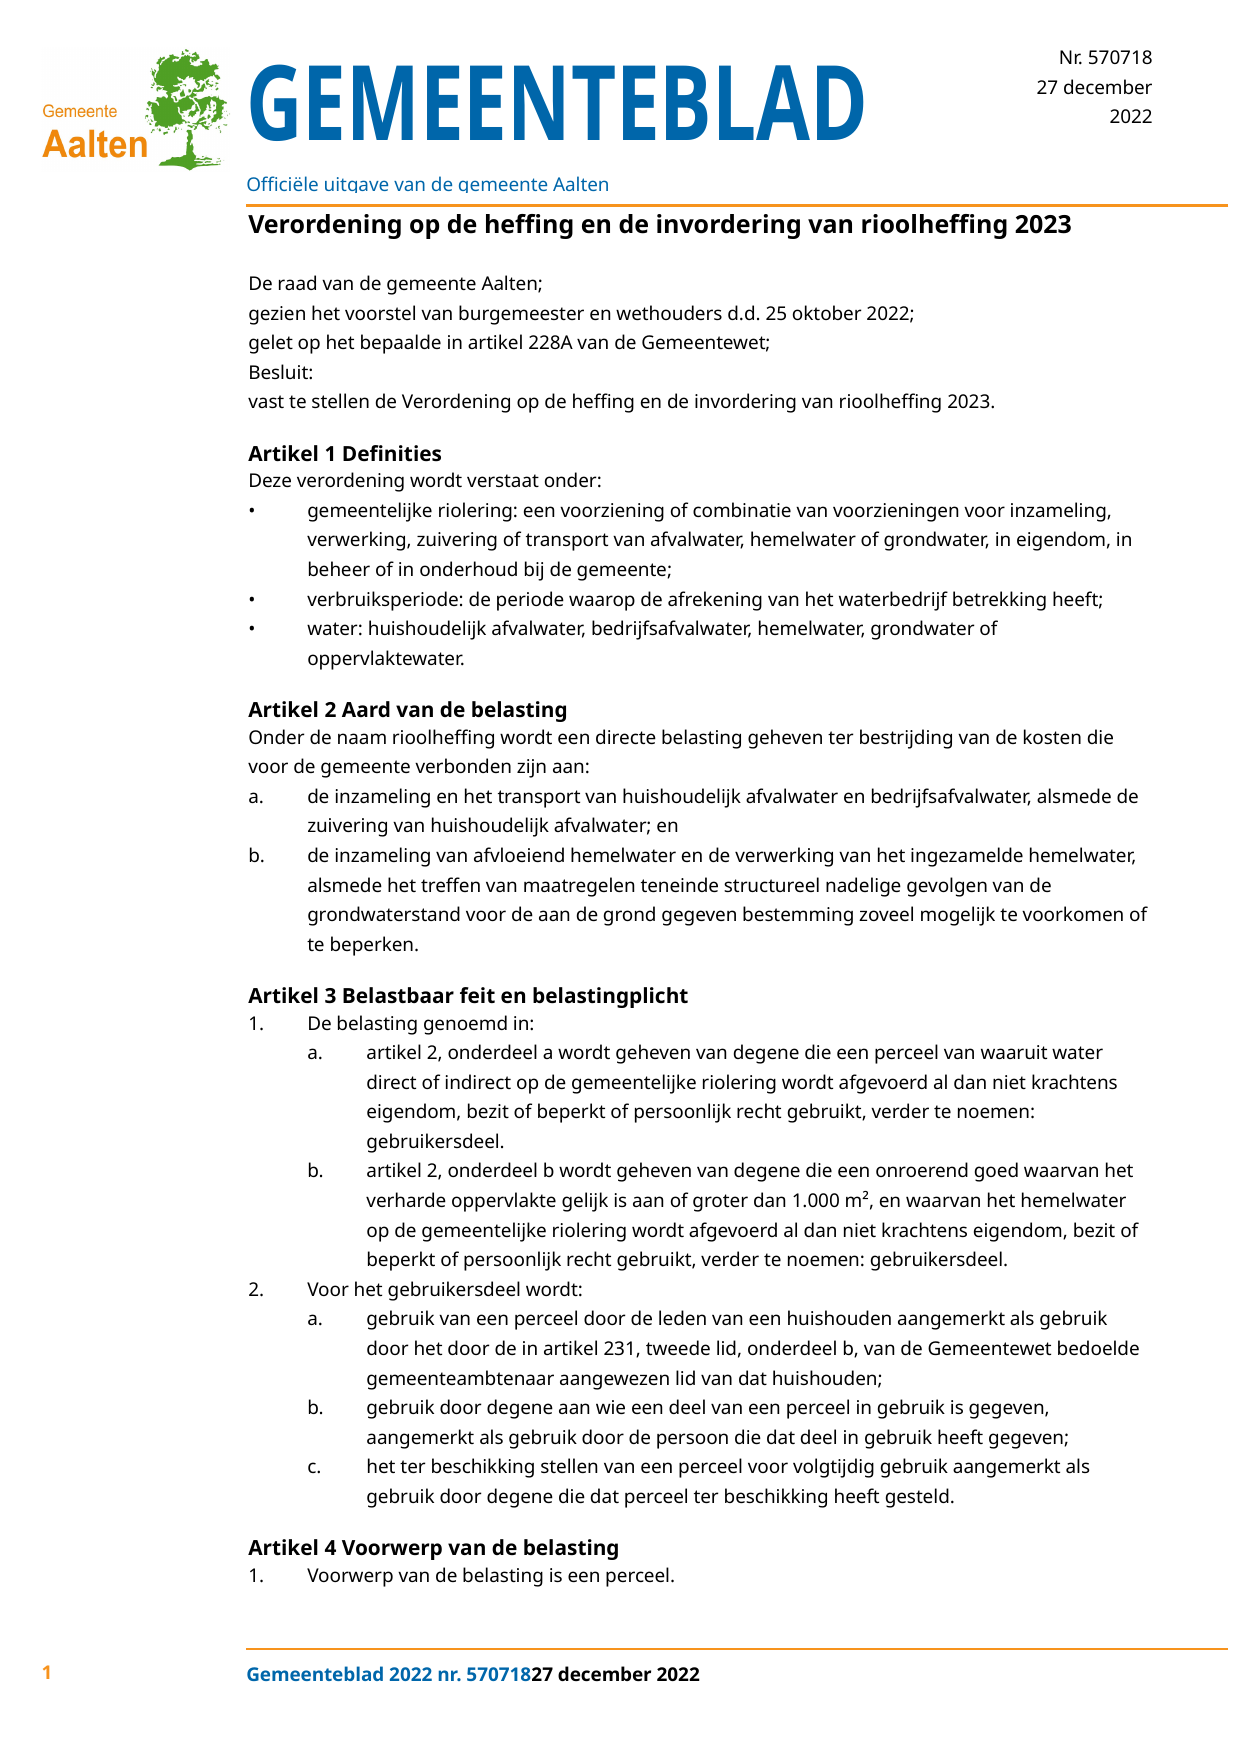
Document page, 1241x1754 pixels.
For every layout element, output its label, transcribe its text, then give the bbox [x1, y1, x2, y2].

list gemeentelijke riolering: een voorziening of combinatie van voorzieningen voor inzameling, verwerking, zuivering of transport van afvalwater, hemelwater of grondwater, in eigendom, in beheer of in onderhoud bij de gemeente; [248, 497, 1152, 582]
list artikel 2, onderdeel b wordt geheven van degene die een onroerend goed waarvan het verharde oppervlakte gelijk is aan of groter dan 1.000 m², en waarvan het hemelwater op de gemeentelijke riolering wordt afgevoerd al dan niet krachtens eigendom, bezit of beperkt of persoonlijk recht gebruikt, verder te noemen: gebruikersdeel. [307, 1158, 1152, 1272]
text De raad van de gemeente Aalten; [248, 270, 1152, 296]
text Besluit: [248, 359, 1152, 385]
text Verordening op de heffing en de invordering van rioolheffing 2023 [248, 207, 1152, 241]
text Onder de naam rioolheffing wordt een directe belasting geheven ter bestrijding van de kosten die voor de gemeente verbonden zijn aan: [248, 724, 1152, 779]
list gebruik van een perceel door de leden van een huishouden aangemerkt als gebruik door het door de in artikel 231, tweede lid, onderdeel b, van de Gemeentewet bedoelde gemeenteambtenaar aangewezen lid van dat huishouden; [307, 1306, 1152, 1391]
list de inzameling van afvloeiend hemelwater en de verwerking van het ingezamelde hemelwater, alsmede het treffen van maatregelen teneinde structureel nadelige gevolgen van de grondwaterstand voor de aan de grond gegeven bestemming zoveel mogelijk te voorkomen of te beperken. [248, 842, 1152, 957]
list Voorwerp van de belasting is een perceel. [248, 1562, 1152, 1588]
list gebruik door degene aan wie een deel van een perceel in gebruik is gegeven, aangemerkt als gebruik door de persoon die dat deel in gebruik heeft gegeven; [307, 1394, 1152, 1450]
text vast te stellen de Verordening op de heffing en de invordering van rioolheffing 2023. [248, 389, 1152, 414]
list het ter beschikking stellen van een perceel voor volgtijdig gebruik aangemerkt als gebruik door degene die dat perceel ter beschikking heeft gesteld. [307, 1453, 1152, 1509]
list Voor het gebruikersdeel wordt: [248, 1276, 1152, 1302]
text gelet op het bepaalde in artikel 228A van de Gemeentewet; [248, 329, 1152, 355]
text Artikel 1 Definities [248, 439, 1152, 467]
list verbruiksperiode: de periode waarop de afrekening van het waterbedrijf betrekking heeft; [248, 586, 1152, 612]
list De belasting genoemd in: [248, 1010, 1152, 1036]
list water: huishoudelijk afvalwater, bedrijfsafvalwater, hemelwater, grondwater of oppervlaktewater. [248, 615, 1152, 671]
picture [41, 47, 231, 172]
text gezien het voorstel van burgemeester en wethouders d.d. 25 oktober 2022; [248, 300, 1152, 326]
list de inzameling en het transport van huishoudelijk afvalwater en bedrijfsafvalwater, alsmede de zuivering van huishoudelijk afvalwater; en [248, 783, 1152, 838]
list artikel 2, onderdeel a wordt geheven van degene die een perceel van waaruit water direct of indirect op de gemeentelijke riolering wordt afgevoerd al dan niet krachtens eigendom, bezit of beperkt of persoonlijk recht gebruikt, verder te noemen: gebruikersdeel. [307, 1039, 1152, 1154]
text Artikel 2 Aard van de belasting [248, 695, 1152, 724]
text Artikel 3 Belastbaar feit en belastingplicht [248, 981, 1152, 1010]
text Deze verordening wordt verstaat onder: [248, 467, 1152, 493]
text Artikel 4 Voorwerp van de belasting [248, 1533, 1152, 1562]
